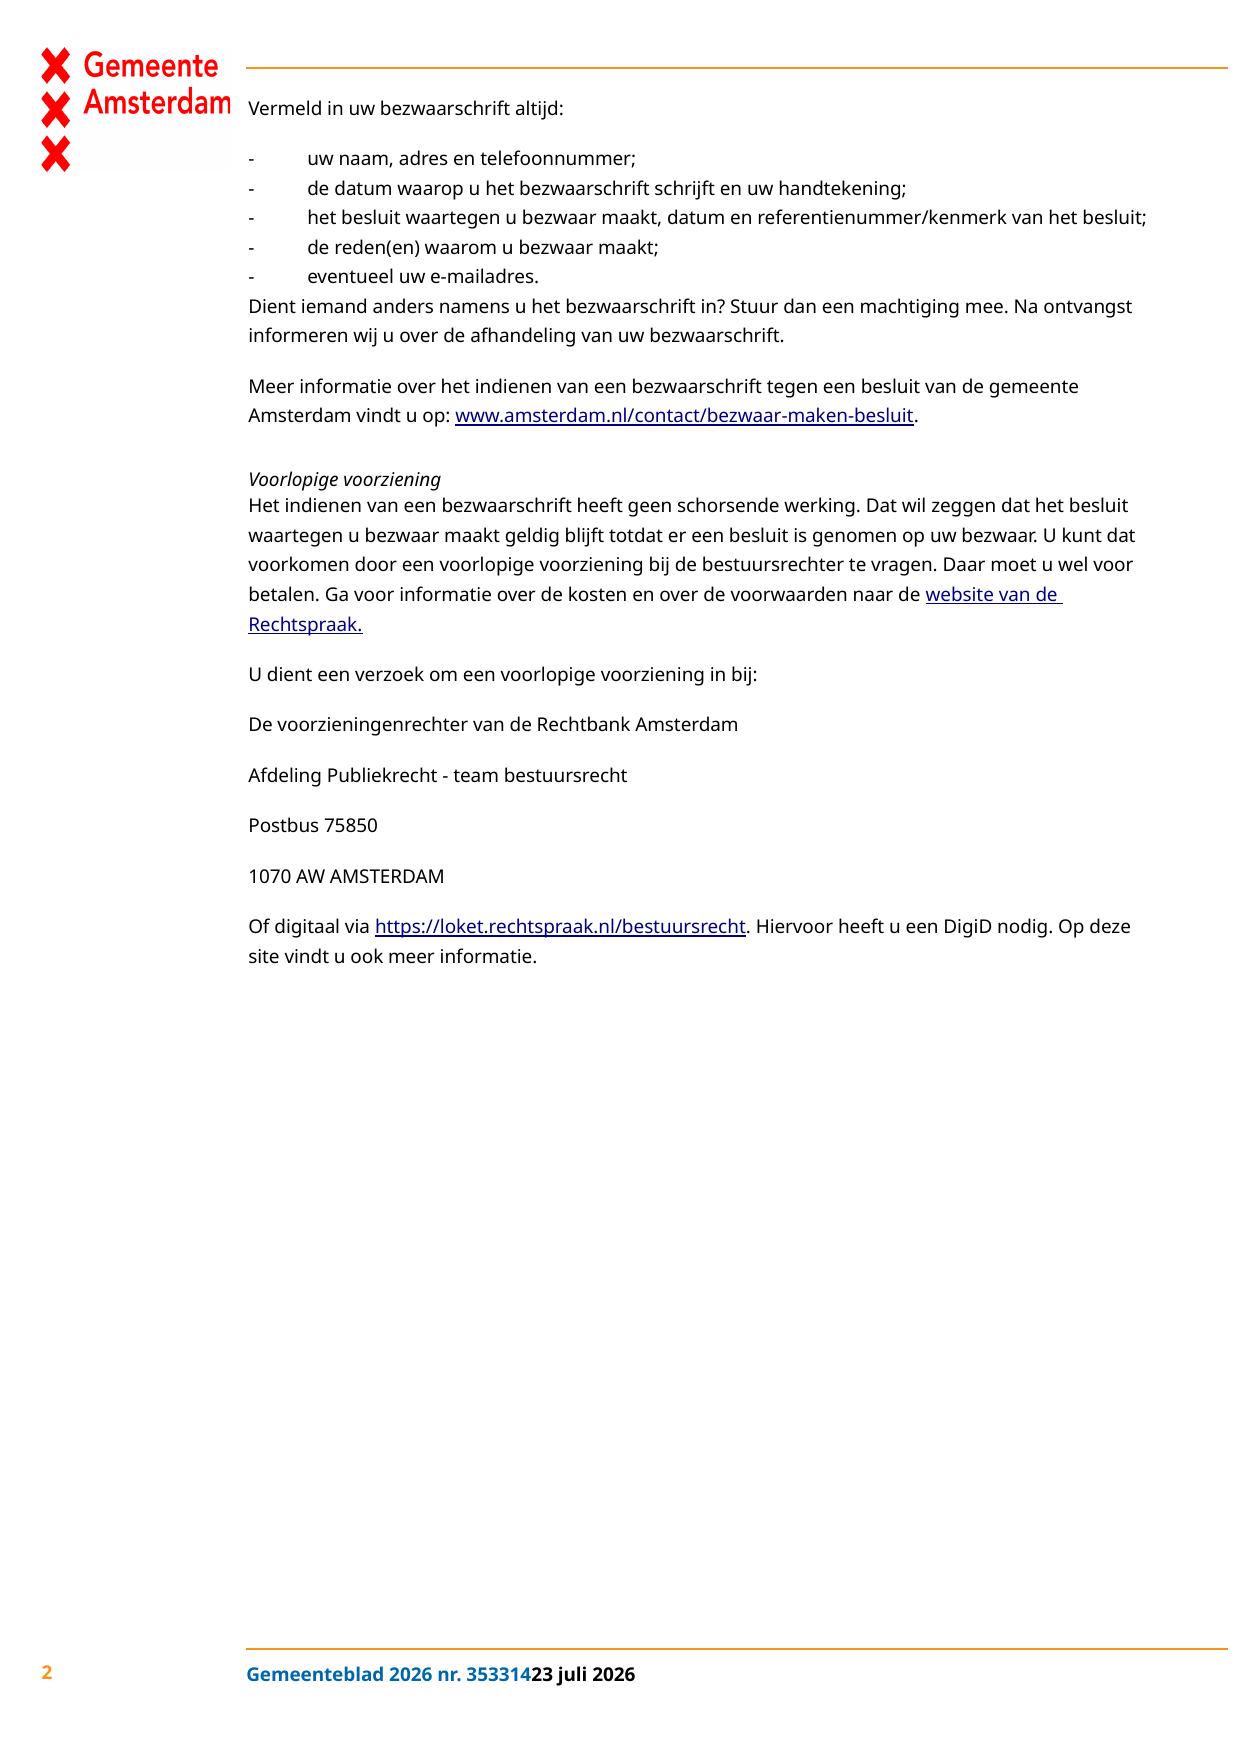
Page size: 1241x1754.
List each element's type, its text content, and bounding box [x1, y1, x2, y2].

text U dient een verzoek om een voorlopige voorziening in bij: [248, 661, 1152, 687]
text Voorlopige voorziening [248, 467, 1152, 492]
list uw naam, adres en telefoonnummer; [248, 145, 1152, 171]
picture [41, 47, 231, 172]
text Vermeld in uw bezwaarschrift altijd: [248, 95, 1152, 121]
text Afdeling Publiekrecht - team bestuursrecht [248, 762, 1152, 788]
list eventueel uw e-mailadres. [248, 263, 1152, 289]
text Meer informatie over het indienen van een bezwaarschrift tegen een besluit van de gemeente Amsterdam vindt u op: www.amsterdam.nl/contact/bezwaar-maken-besluit. [248, 373, 1152, 428]
text De voorzieningenrechter van de Rechtbank Amsterdam [248, 712, 1152, 737]
text Het indienen van een bezwaarschrift heeft geen schorsende werking. Dat wil zeggen dat het besluit waartegen u bezwaar maakt geldig blijft totdat er een besluit is genomen op uw bezwaar. U kunt dat voorkomen door een voorlopige voorziening bij de bestuursrechter te vragen. Daar moet u wel voor betalen. Ga voor informatie over de kosten en over de voorwaarden naar de website van de Rechtspraak. [248, 492, 1152, 636]
list de reden(en) waarom u bezwaar maakt; [248, 234, 1152, 260]
text 1070 AW AMSTERDAM [248, 863, 1152, 888]
list de datum waarop u het bezwaarschrift schrijft en uw handtekening; [248, 175, 1152, 201]
text Of digitaal via https://loket.rechtspraak.nl/bestuursrecht. Hiervoor heeft u een DigiD nodig. Op deze site vindt u ook meer informatie. [248, 913, 1152, 968]
text Postbus 75850 [248, 812, 1152, 838]
text Dient iemand anders namens u het bezwaarschrift in? Stuur dan een machtiging mee. Na ontvangst informeren wij u over de afhandeling van uw bezwaarschrift. [248, 293, 1152, 348]
list het besluit waartegen u bezwaar maakt, datum en referentienummer/kenmerk van het besluit; [248, 204, 1152, 230]
